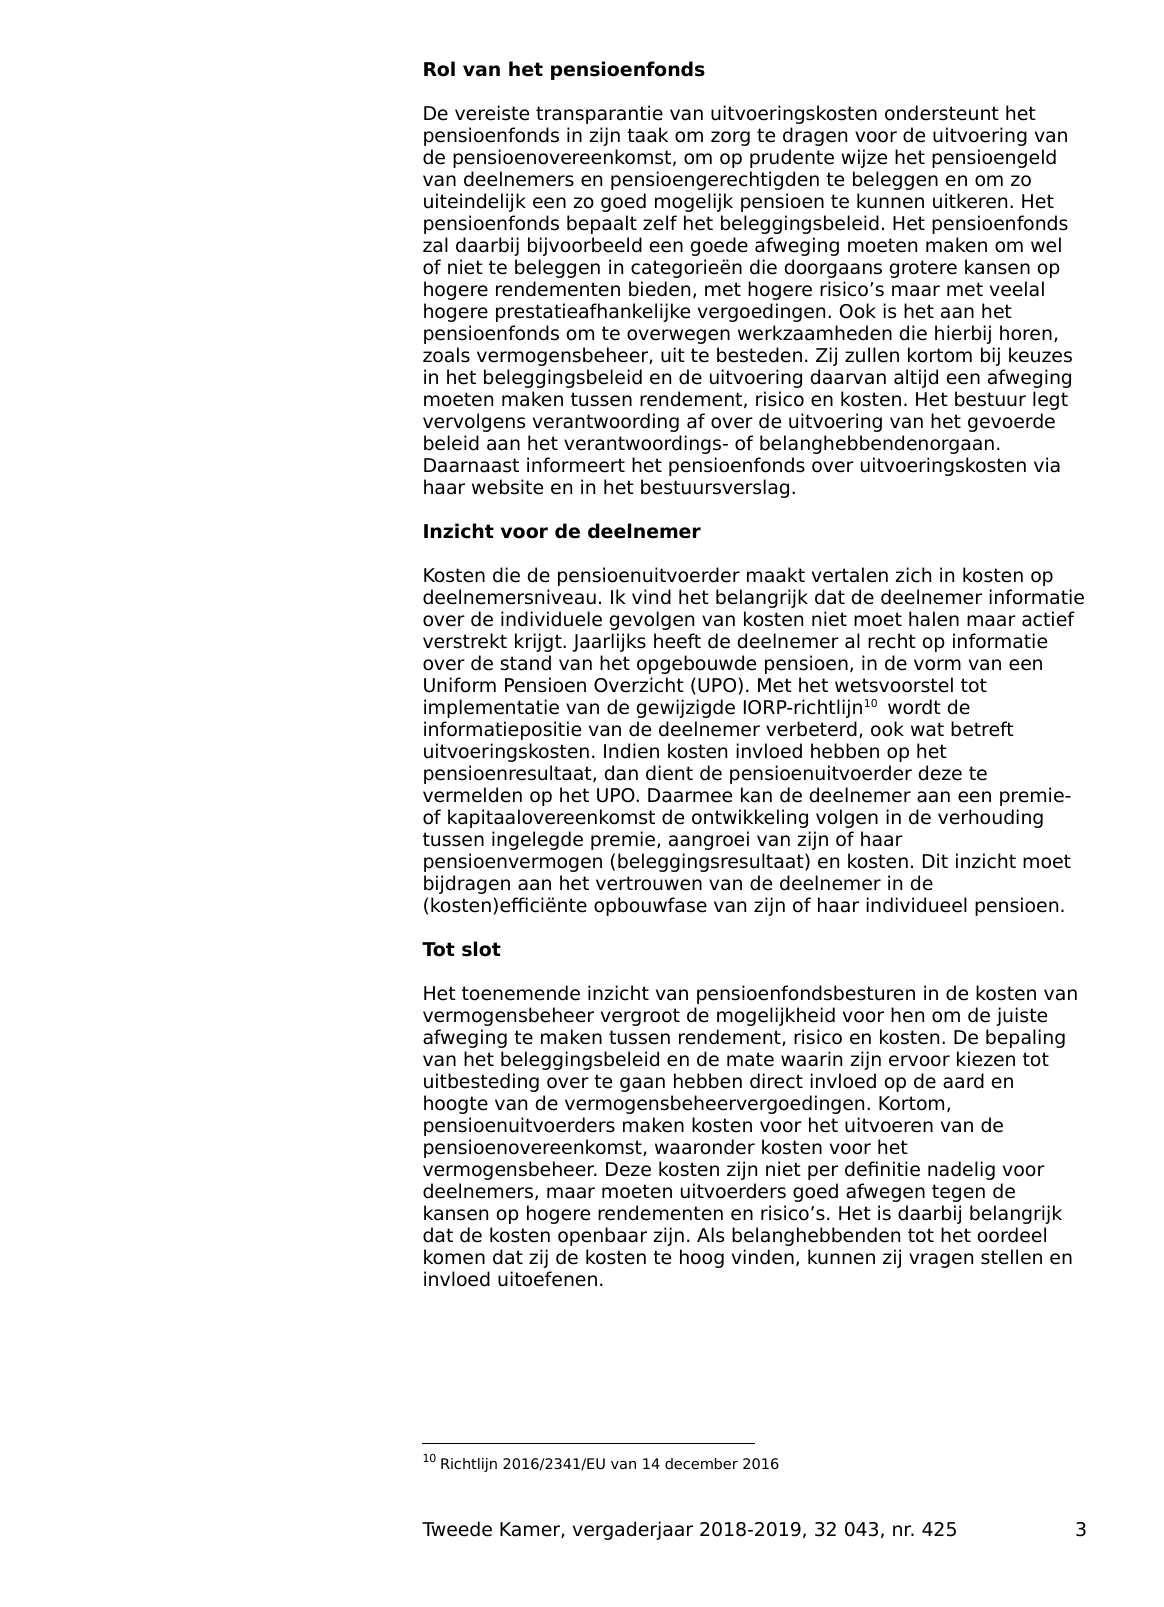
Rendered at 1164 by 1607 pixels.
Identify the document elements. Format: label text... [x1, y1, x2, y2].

text Het toenemende inzicht van pensioenfondsbesturen in de kosten van vermogensbeheer vergroot de mogelijkheid voor hen om de juiste afweging te maken tussen rendement, risico en kosten. De bepaling van het beleggingsbeleid en de mate waarin zijn ervoor kiezen tot uitbesteding over te gaan hebben direct invloed op de aard en hoogte van de vermogensbeheervergoedingen. Kortom, pensioenuitvoerders maken kosten voor het uitvoeren van de pensioenovereenkomst, waaronder kosten voor het vermogensbeheer. Deze kosten zijn niet per definitie nadelig voor deelnemers, maar moeten uitvoerders goed afwegen tegen de kansen op hogere rendementen en risico’s. Het is daarbij belangrijk dat de kosten openbaar zijn. Als belanghebbenden tot het oordeel komen dat zij de kosten te hoog vinden, kunnen zij vragen stellen en invloed uitoefenen. [422, 983, 1087, 1291]
text Richtlijn 2016/2341/EU van 14 december 2016 [422, 1452, 1087, 1474]
text Kosten die de pensioenuitvoerder maakt vertalen zich in kosten op deelnemersniveau. Ik vind het belangrijk dat de deelnemer informatie over de individuele gevolgen van kosten niet moet halen maar actief verstrekt krijgt. Jaarlijks heeft de deelnemer al recht op informatie over de stand van het opgebouwde pensioen, in de vorm van een Uniform Pensioen Overzicht (UPO). Met het wetsvoorstel tot implementatie van de gewijzigde IORP-richtlijn wordt de informatiepositie van de deelnemer verbeterd, ook wat betreft uitvoeringskosten. Indien kosten invloed hebben op het pensioenresultaat, dan dient de pensioenuitvoerder deze te vermelden op het UPO. Daarmee kan de deelnemer aan een premie- of kapitaalovereenkomst de ontwikkeling volgen in de verhouding tussen ingelegde premie, aangroei van zijn of haar pensioenvermogen (beleggingsresultaat) en kosten. Dit inzicht moet bijdragen aan het vertrouwen van de deelnemer in de (kosten)efficiënte opbouwfase van zijn of haar individueel pensioen. [422, 565, 1087, 917]
text De vereiste transparantie van uitvoeringskosten ondersteunt het pensioenfonds in zijn taak om zorg te dragen voor de uitvoering van de pensioenovereenkomst, om op prudente wijze het pensioengeld van deelnemers en pensioengerechtigden te beleggen en om zo uiteindelijk een zo goed mogelijk pensioen te kunnen uitkeren. Het pensioenfonds bepaalt zelf het beleggingsbeleid. Het pensioenfonds zal daarbij bijvoorbeeld een goede afweging moeten maken om wel of niet te beleggen in categorieën die doorgaans grotere kansen op hogere rendementen bieden, met hogere risico’s maar met veelal hogere prestatieafhankelijke vergoedingen. Ook is het aan het pensioenfonds om te overwegen werkzaamheden die hierbij horen, zoals vermogensbeheer, uit te besteden. Zij zullen kortom bij keuzes in het beleggingsbeleid en de uitvoering daarvan altijd een afweging moeten maken tussen rendement, risico en kosten. Het bestuur legt vervolgens verantwoording af over de uitvoering van het gevoerde beleid aan het verantwoordings- of belanghebbendenorgaan. Daarnaast informeert het pensioenfonds over uitvoeringskosten via haar website en in het bestuursverslag. [422, 103, 1087, 499]
subtitle Inzicht voor de deelnemer [422, 521, 1087, 543]
subtitle Rol van het pensioenfonds [422, 59, 1087, 81]
subtitle Tot slot [422, 939, 1087, 961]
